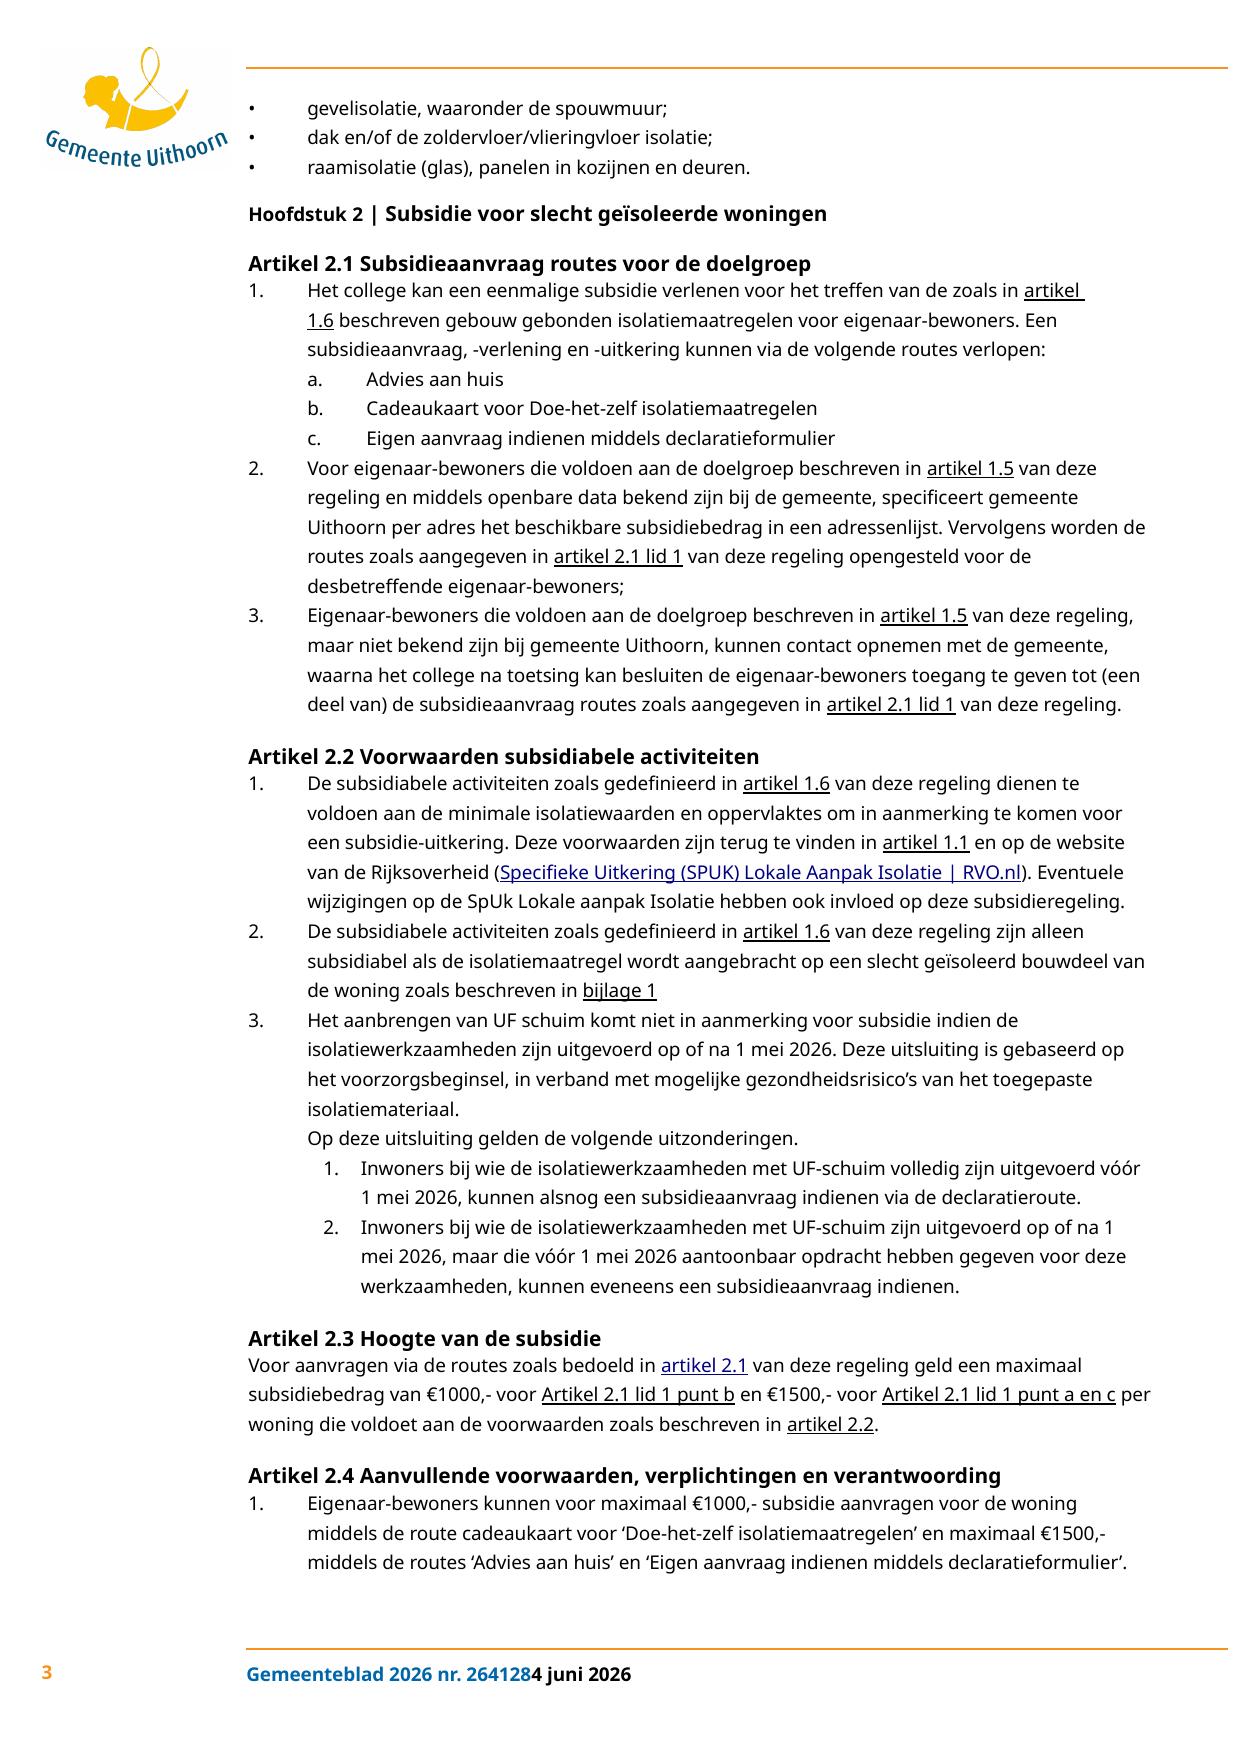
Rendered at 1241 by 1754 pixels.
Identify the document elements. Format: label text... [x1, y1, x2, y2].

list Eigenaar-bewoners kunnen voor maximaal €1000,- subsidie aanvragen voor de woning middels de route cadeaukaart voor ‘Doe-het-zelf isolatiemaatregelen’ en maximaal €1500,- middels de routes ‘Advies aan huis’ en ‘Eigen aanvraag indienen middels declaratieformulier’. [248, 1490, 1152, 1575]
text Artikel 2.3 Hoogte van de subsidie [248, 1324, 1152, 1352]
text Artikel 2.4 Aanvullende voorwaarden, verplichtingen en verantwoording [248, 1462, 1152, 1490]
list Cadeaukaart voor Doe-het-zelf isolatiemaatregelen [307, 396, 1152, 421]
list De subsidiabele activiteiten zoals gedefinieerd in artikel 1.6 van deze regeling zijn alleen subsidiabel als de isolatiemaatregel wordt aangebracht op een slecht geïsoleerd bouwdeel van de woning zoals beschreven in bijlage 1 [248, 918, 1152, 1003]
list Inwoners bij wie de isolatiewerkzaamheden met UF‑schuim volledig zijn uitgevoerd vóór 1 mei 2026, kunnen alsnog een subsidieaanvraag indienen via de declaratieroute. [323, 1155, 1152, 1210]
text Artikel 2.2 Voorwaarden subsidiabele activiteiten [248, 742, 1152, 770]
picture [41, 47, 231, 172]
list Op deze uitsluiting gelden de volgende uitzonderingen. [248, 1125, 1152, 1151]
list Het aanbrengen van UF schuim komt niet in aanmerking voor subsidie indien de isolatiewerkzaamheden zijn uitgevoerd op of na 1 mei 2026. Deze uitsluiting is gebaseerd op het voorzorgsbeginsel, in verband met mogelijke gezondheidsrisico’s van het toegepaste isolatiemateriaal. [248, 1007, 1152, 1121]
list Het college kan een eenmalige subsidie verlenen voor het treffen van de zoals in artikel 1.6 beschreven gebouw gebonden isolatiemaatregelen voor eigenaar-bewoners. Een subsidieaanvraag, -verlening en -uitkering kunnen via de volgende routes verlopen: [248, 277, 1152, 362]
list Inwoners bij wie de isolatiewerkzaamheden met UF‑schuim zijn uitgevoerd op of na 1 mei 2026, maar die vóór 1 mei 2026 aantoonbaar opdracht hebben gegeven voor deze werkzaamheden, kunnen eveneens een subsidieaanvraag indienen. [323, 1214, 1152, 1299]
list De subsidiabele activiteiten zoals gedefinieerd in artikel 1.6 van deze regeling dienen te voldoen aan de minimale isolatiewaarden en oppervlaktes om in aanmerking te komen voor een subsidie-uitkering. Deze voorwaarden zijn terug te vinden in artikel 1.1 en op de website van de Rijksoverheid (Specifieke Uitkering (SPUK) Lokale Aanpak Isolatie | RVO.nl). Eventuele wijzigingen op de SpUk Lokale aanpak Isolatie hebben ook invloed op deze subsidieregeling. [248, 770, 1152, 914]
list Voor eigenaar-bewoners die voldoen aan de doelgroep beschreven in artikel 1.5 van deze regeling en middels openbare data bekend zijn bij de gemeente, specificeert gemeente Uithoorn per adres het beschikbare subsidiebedrag in een adressenlijst. Vervolgens worden de routes zoals aangegeven in artikel 2.1 lid 1 van deze regeling opengesteld voor de desbetreffende eigenaar-bewoners; [248, 455, 1152, 599]
list Advies aan huis [307, 366, 1152, 392]
list dak en/of de zoldervloer/vlieringvloer isolatie; [248, 124, 1152, 150]
text Hoofdstuk 2 | Subsidie voor slecht geïsoleerde woningen [248, 199, 1152, 228]
text Voor aanvragen via de routes zoals bedoeld in artikel 2.1 van deze regeling geld een maximaal subsidiebedrag van €1000,- voor Artikel 2.1 lid 1 punt b en €1500,- voor Artikel 2.1 lid 1 punt a en c per woning die voldoet aan de voorwaarden zoals beschreven in artikel 2.2. [248, 1352, 1152, 1437]
list raamisolatie (glas), panelen in kozijnen en deuren. [248, 154, 1152, 180]
list Eigen aanvraag indienen middels declaratieformulier [307, 425, 1152, 451]
list gevelisolatie, waaronder de spouwmuur; [248, 95, 1152, 121]
text Artikel 2.1 Subsidieaanvraag routes voor de doelgroep [248, 249, 1152, 277]
list Eigenaar-bewoners die voldoen aan de doelgroep beschreven in artikel 1.5 van deze regeling, maar niet bekend zijn bij gemeente Uithoorn, kunnen contact opnemen met de gemeente, waarna het college na toetsing kan besluiten de eigenaar-bewoners toegang te geven tot (een deel van) de subsidieaanvraag routes zoals aangegeven in artikel 2.1 lid 1 van deze regeling. [248, 603, 1152, 717]
